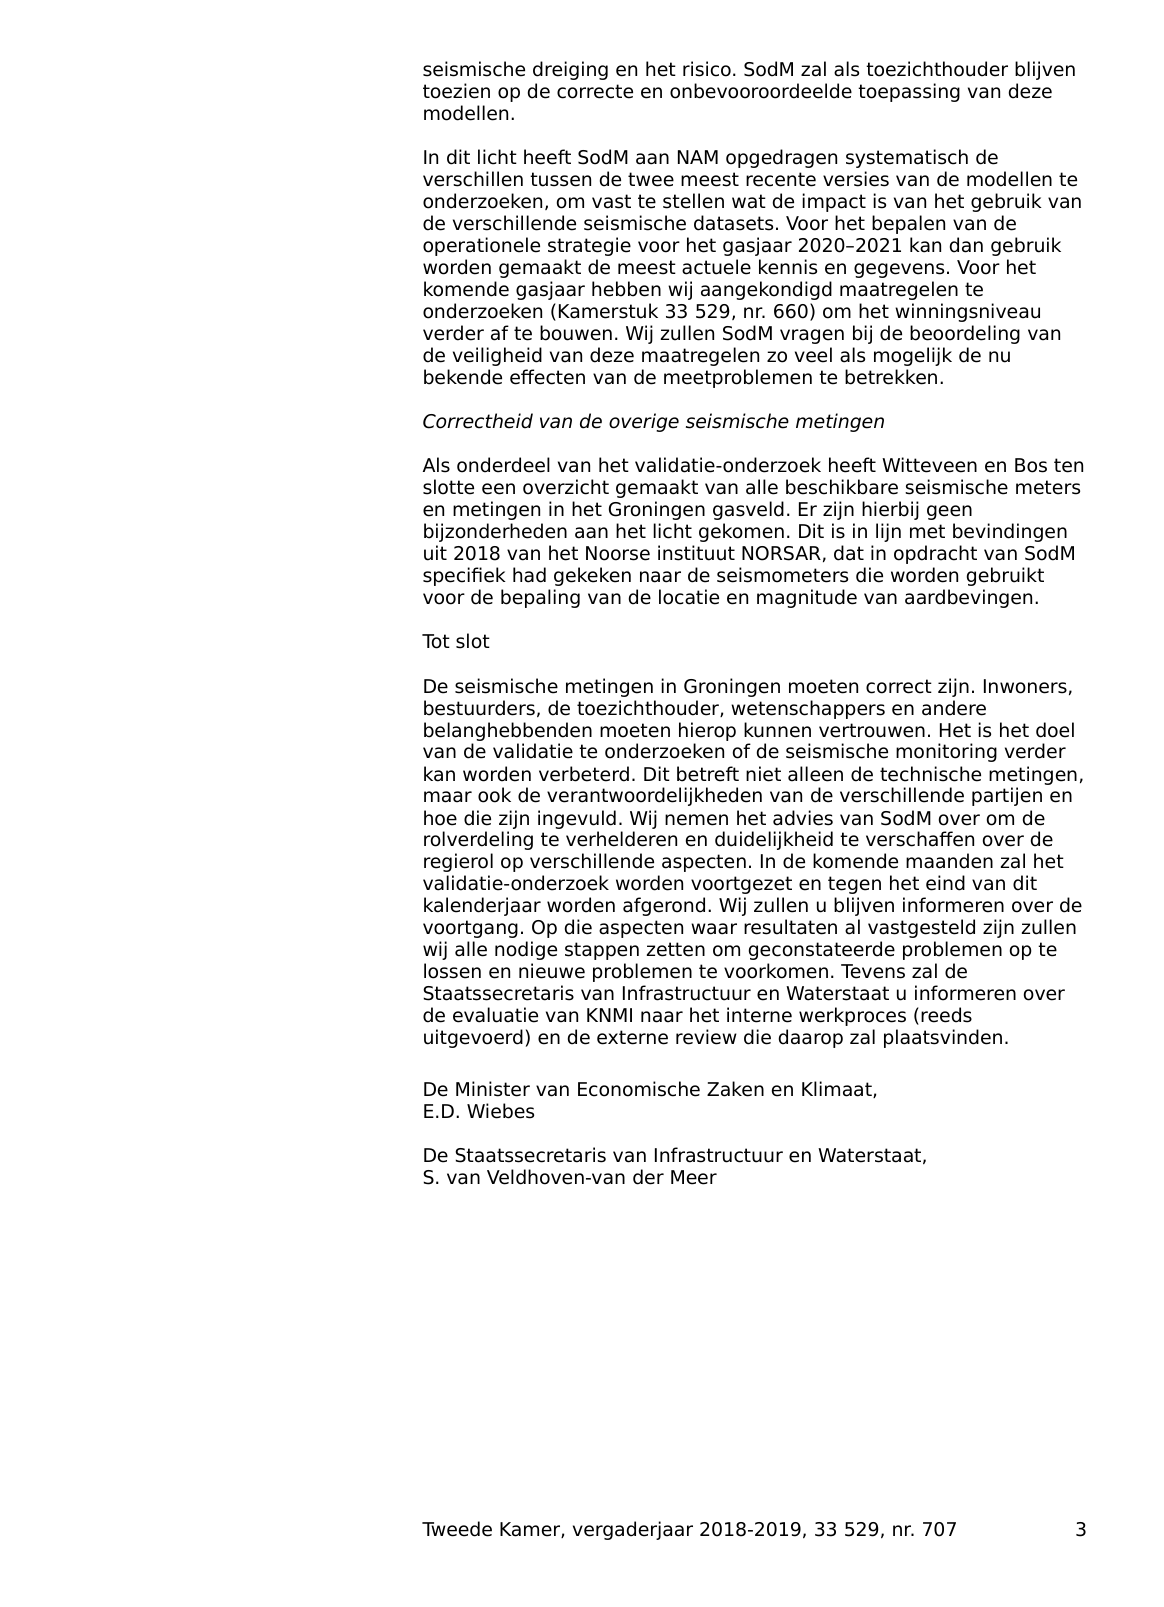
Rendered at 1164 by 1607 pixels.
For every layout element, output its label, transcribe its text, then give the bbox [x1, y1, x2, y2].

subtitle Tot slot [422, 631, 1087, 653]
text De seismische metingen in Groningen moeten correct zijn. Inwoners, bestuurders, de toezichthouder, wetenschappers en andere belanghebbenden moeten hierop kunnen vertrouwen. Het is het doel van de validatie te onderzoeken of de seismische monitoring verder kan worden verbeterd. Dit betreft niet alleen de technische metingen, maar ook de verantwoordelijkheden van de verschillende partijen en hoe die zijn ingevuld. Wij nemen het advies van SodM over om de rolverdeling te verhelderen en duidelijkheid te verschaffen over de regierol op verschillende aspecten. In de komende maanden zal het validatie-onderzoek worden voortgezet en tegen het eind van dit kalenderjaar worden afgerond. Wij zullen u blijven informeren over de voortgang. Op die aspecten waar resultaten al vastgesteld zijn zullen wij alle nodige stappen zetten om geconstateerde problemen op te lossen en nieuwe problemen te voorkomen. Tevens zal de Staatssecretaris van Infrastructuur en Waterstaat u informeren over de evaluatie van KNMI naar het interne werkproces (reeds uitgevoerd) en de externe review die daarop zal plaatsvinden. [422, 676, 1087, 1049]
text De Staatssecretaris van Infrastructuur en Waterstaat, S. van Veldhoven-van der Meer [422, 1145, 1087, 1189]
text De Minister van Economische Zaken en Klimaat, E.D. Wiebes [422, 1079, 1087, 1123]
text In dit licht heeft SodM aan NAM opgedragen systematisch de verschillen tussen de twee meest recente versies van de modellen te onderzoeken, om vast te stellen wat de impact is van het gebruik van de verschillende seismische datasets. Voor het bepalen van de operationele strategie voor het gasjaar 2020–2021 kan dan gebruik worden gemaakt de meest actuele kennis en gegevens. Voor het komende gasjaar hebben wij aangekondigd maatregelen te onderzoeken (Kamerstuk 33 529, nr. 660) om het winningsniveau verder af te bouwen. Wij zullen SodM vragen bij de beoordeling van de veiligheid van deze maatregelen zo veel als mogelijk de nu bekende effecten van de meetproblemen te betrekken. [422, 147, 1087, 389]
subtitle Correctheid van de overige seismische metingen [422, 411, 1087, 433]
text seismische dreiging en het risico. SodM zal als toezichthouder blijven toezien op de correcte en onbevooroordeelde toepassing van deze modellen. [422, 59, 1087, 125]
text Als onderdeel van het validatie-onderzoek heeft Witteveen en Bos ten slotte een overzicht gemaakt van alle beschikbare seismische meters en metingen in het Groningen gasveld. Er zijn hierbij geen bijzonderheden aan het licht gekomen. Dit is in lijn met bevindingen uit 2018 van het Noorse instituut NORSAR, dat in opdracht van SodM specifiek had gekeken naar de seismometers die worden gebruikt voor de bepaling van de locatie en magnitude van aardbevingen. [422, 455, 1087, 609]
